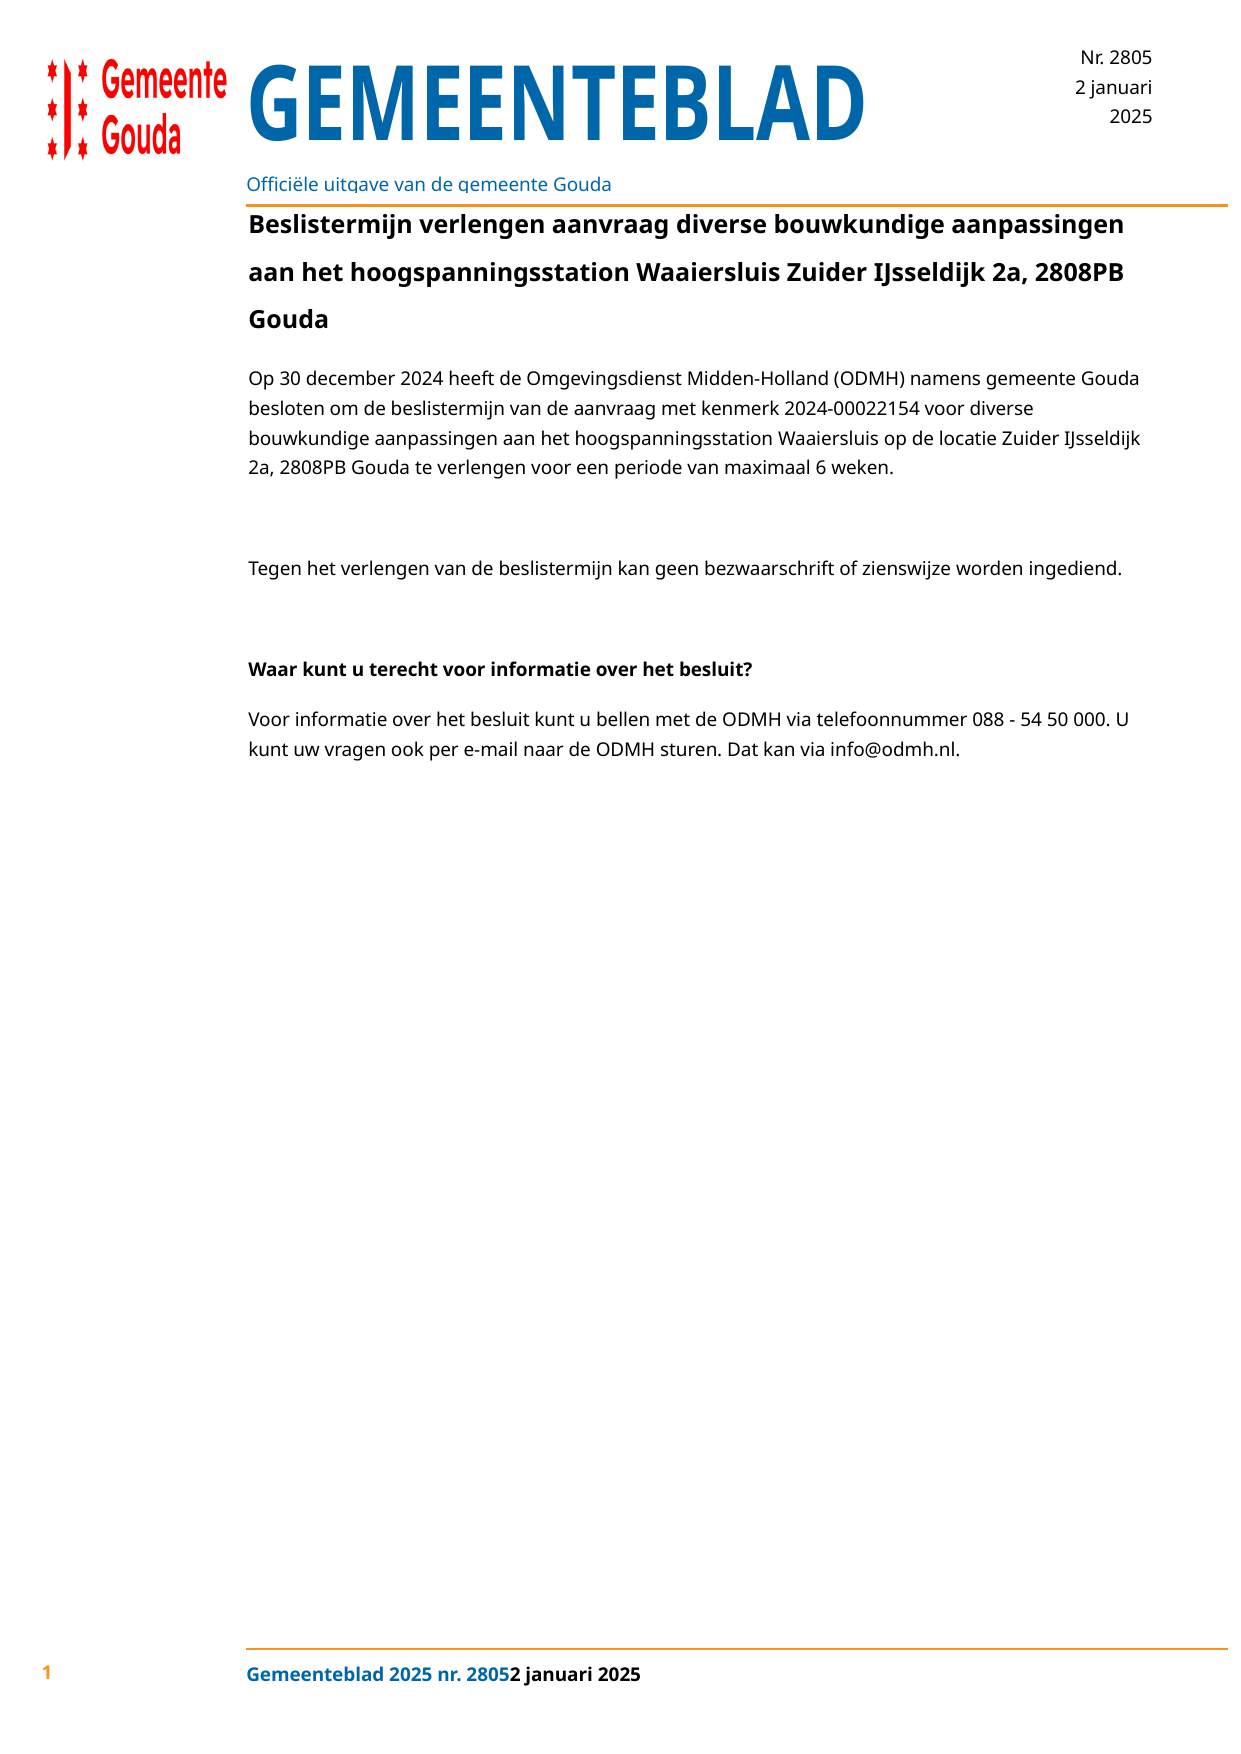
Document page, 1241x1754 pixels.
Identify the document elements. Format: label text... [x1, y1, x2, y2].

text Waar kunt u terecht voor informatie over het besluit? [248, 656, 1152, 682]
text Voor informatie over het besluit kunt u bellen met de ODMH via telefoonnummer 088 - 54 50 000. U kunt uw vragen ook per e-mail naar de ODMH sturen. Dat kan via info@odmh.nl. [248, 706, 1152, 762]
text Op 30 december 2024 heeft de Omgevingsdienst Midden-Holland (ODMH) namens gemeente Gouda besloten om de beslistermijn van de aanvraag met kenmerk 2024-00022154 voor diverse bouwkundige aanpassingen aan het hoogspanningsstation Waaiersluis op de locatie Zuider IJsseldijk 2a, 2808PB Gouda te verlengen voor een periode van maximaal 6 weken. [248, 366, 1152, 480]
text Tegen het verlengen van de beslistermijn kan geen bezwaarschrift of zienswijze worden ingediend. [248, 555, 1152, 581]
text Beslistermijn verlengen aanvraag diverse bouwkundige aanpassingen aan het hoogspanningsstation Waaiersluis Zuider IJsseldijk 2a, 2808PB Gouda [248, 207, 1152, 336]
picture [41, 47, 231, 172]
